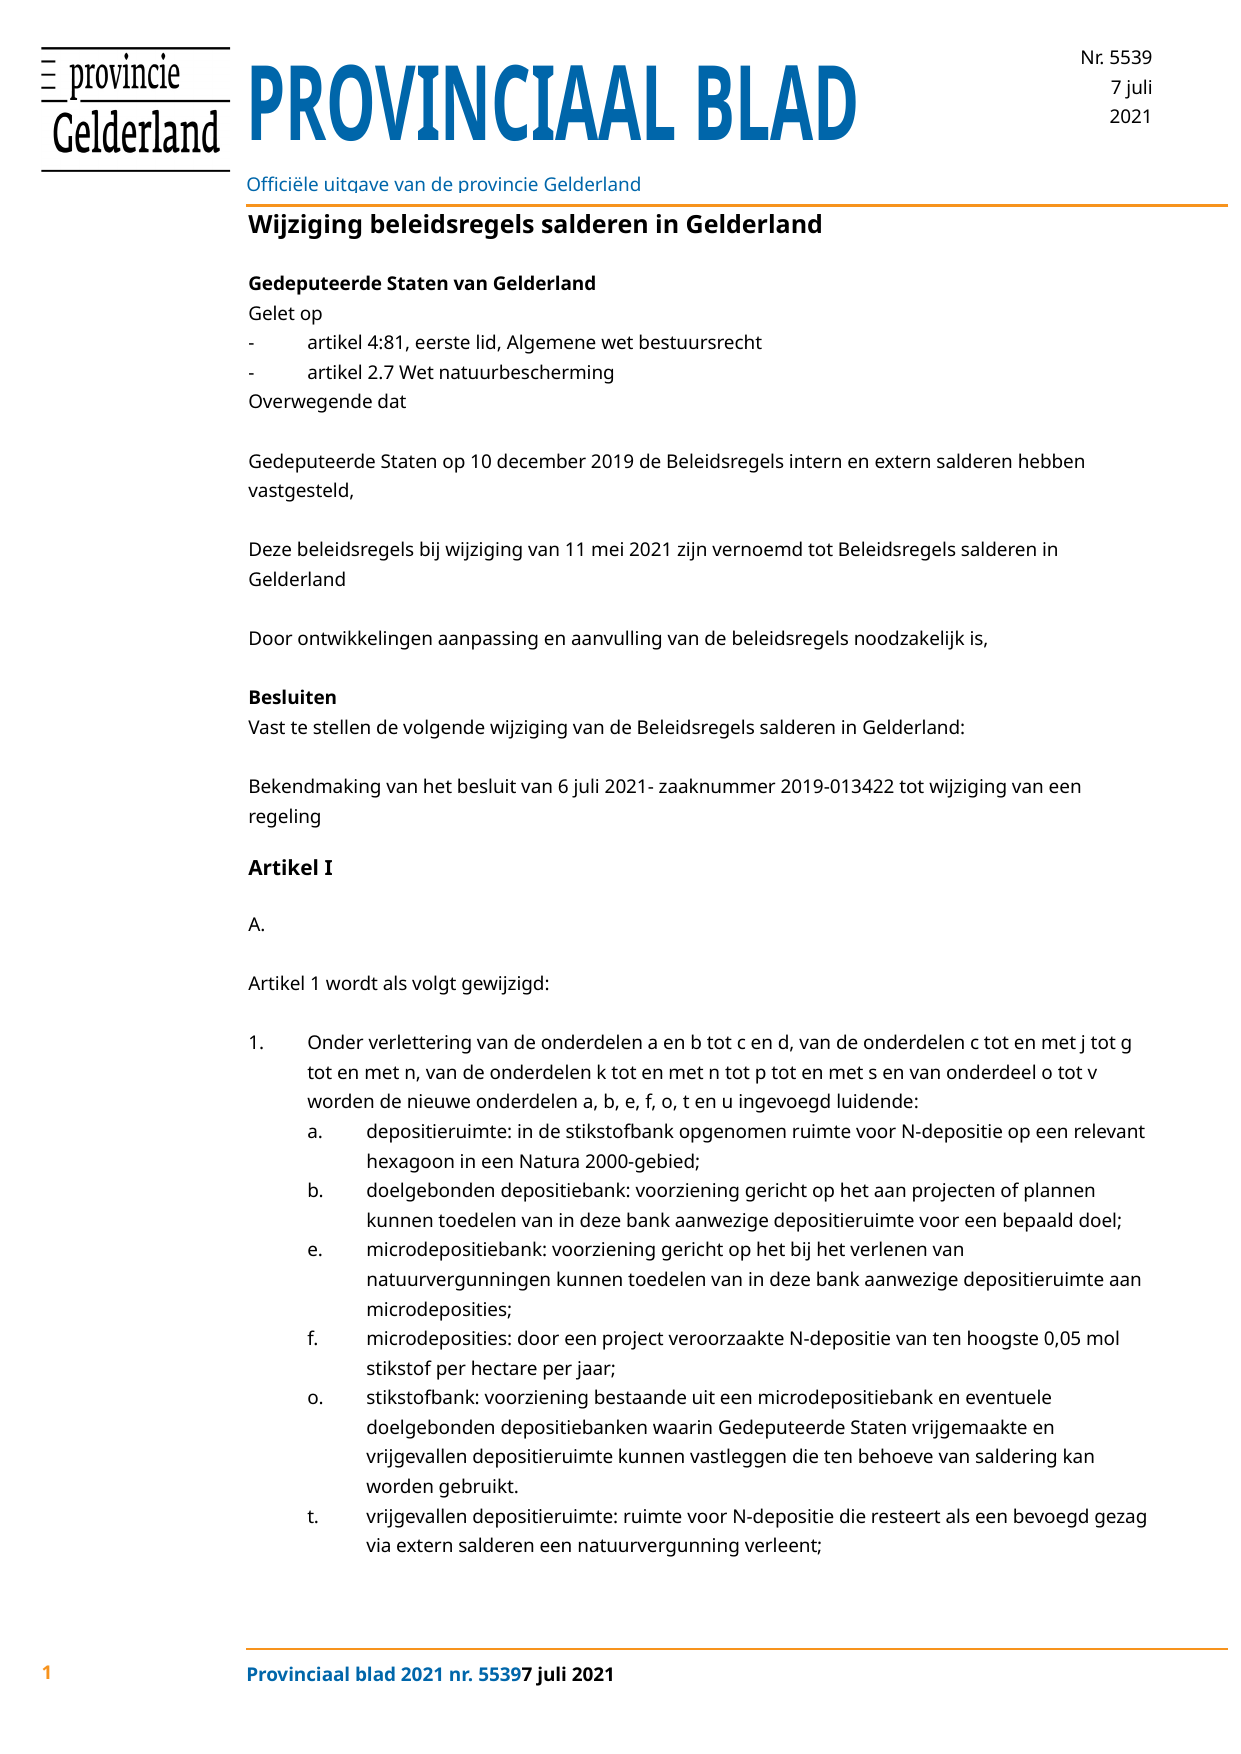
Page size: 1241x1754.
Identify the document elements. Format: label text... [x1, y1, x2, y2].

text Vast te stellen de volgende wijziging van de Beleidsregels salderen in Gelderland: [248, 714, 1152, 740]
list artikel 2.7 Wet natuurbescherming [248, 359, 1152, 385]
text Gedeputeerde Staten op 10 december 2019 de Beleidsregels intern en extern salderen hebben vastgesteld, [248, 448, 1152, 503]
text Wijziging beleidsregels salderen in Gelderland [248, 207, 1152, 241]
list depositieruimte: in de stikstofbank opgenomen ruimte voor N-depositie op een relevant hexagoon in een Natura 2000-gebied; [307, 1118, 1152, 1174]
text Gedeputeerde Staten van Gelderland [248, 270, 1152, 296]
list microdepositiebank: voorziening gericht op het bij het verlenen van natuurvergunningen kunnen toedelen van in deze bank aanwezige depositieruimte aan microdeposities; [307, 1237, 1152, 1322]
list Onder verlettering van de onderdelen a en b tot c en d, van de onderdelen c tot en met j tot g tot en met n, van de onderdelen k tot en met n tot p tot en met s en van onderdeel o tot v worden de nieuwe onderdelen a, b, e, f, o, t en u ingevoegd luidende: [248, 1029, 1152, 1114]
list artikel 4:81, eerste lid, Algemene wet bestuursrecht [248, 329, 1152, 355]
picture [41, 47, 231, 172]
list stikstofbank: voorziening bestaande uit een microdepositiebank en eventuele doelgebonden depositiebanken waarin Gedeputeerde Staten vrijgemaakte en vrijgevallen depositieruimte kunnen vastleggen die ten behoeve van saldering kan worden gebruikt. [307, 1384, 1152, 1499]
text Gelet op [248, 300, 1152, 326]
text A. [248, 911, 1152, 937]
list microdeposities: door een project veroorzaakte N-depositie van ten hoogste 0,05 mol stikstof per hectare per jaar; [307, 1325, 1152, 1381]
list doelgebonden depositiebank: voorziening gericht op het aan projecten of plannen kunnen toedelen van in deze bank aanwezige depositieruimte voor een bepaald doel; [307, 1177, 1152, 1233]
list vrijgevallen depositieruimte: ruimte voor N-depositie die resteert als een bevoegd gezag via extern salderen een natuurvergunning verleent; [307, 1503, 1152, 1558]
text Bekendmaking van het besluit van 6 juli 2021- zaaknummer 2019-013422 tot wijziging van een regeling [248, 773, 1152, 828]
text Deze beleidsregels bij wijziging van 11 mei 2021 zijn vernoemd tot Beleidsregels salderen in Gelderland [248, 537, 1152, 592]
text Besluiten [248, 684, 1152, 710]
text Artikel 1 wordt als volgt gewijzigd: [248, 970, 1152, 996]
text Artikel I [248, 853, 1152, 882]
text Door ontwikkelingen aanpassing en aanvulling van de beleidsregels noodzakelijk is, [248, 625, 1152, 651]
text Overwegende dat [248, 389, 1152, 414]
